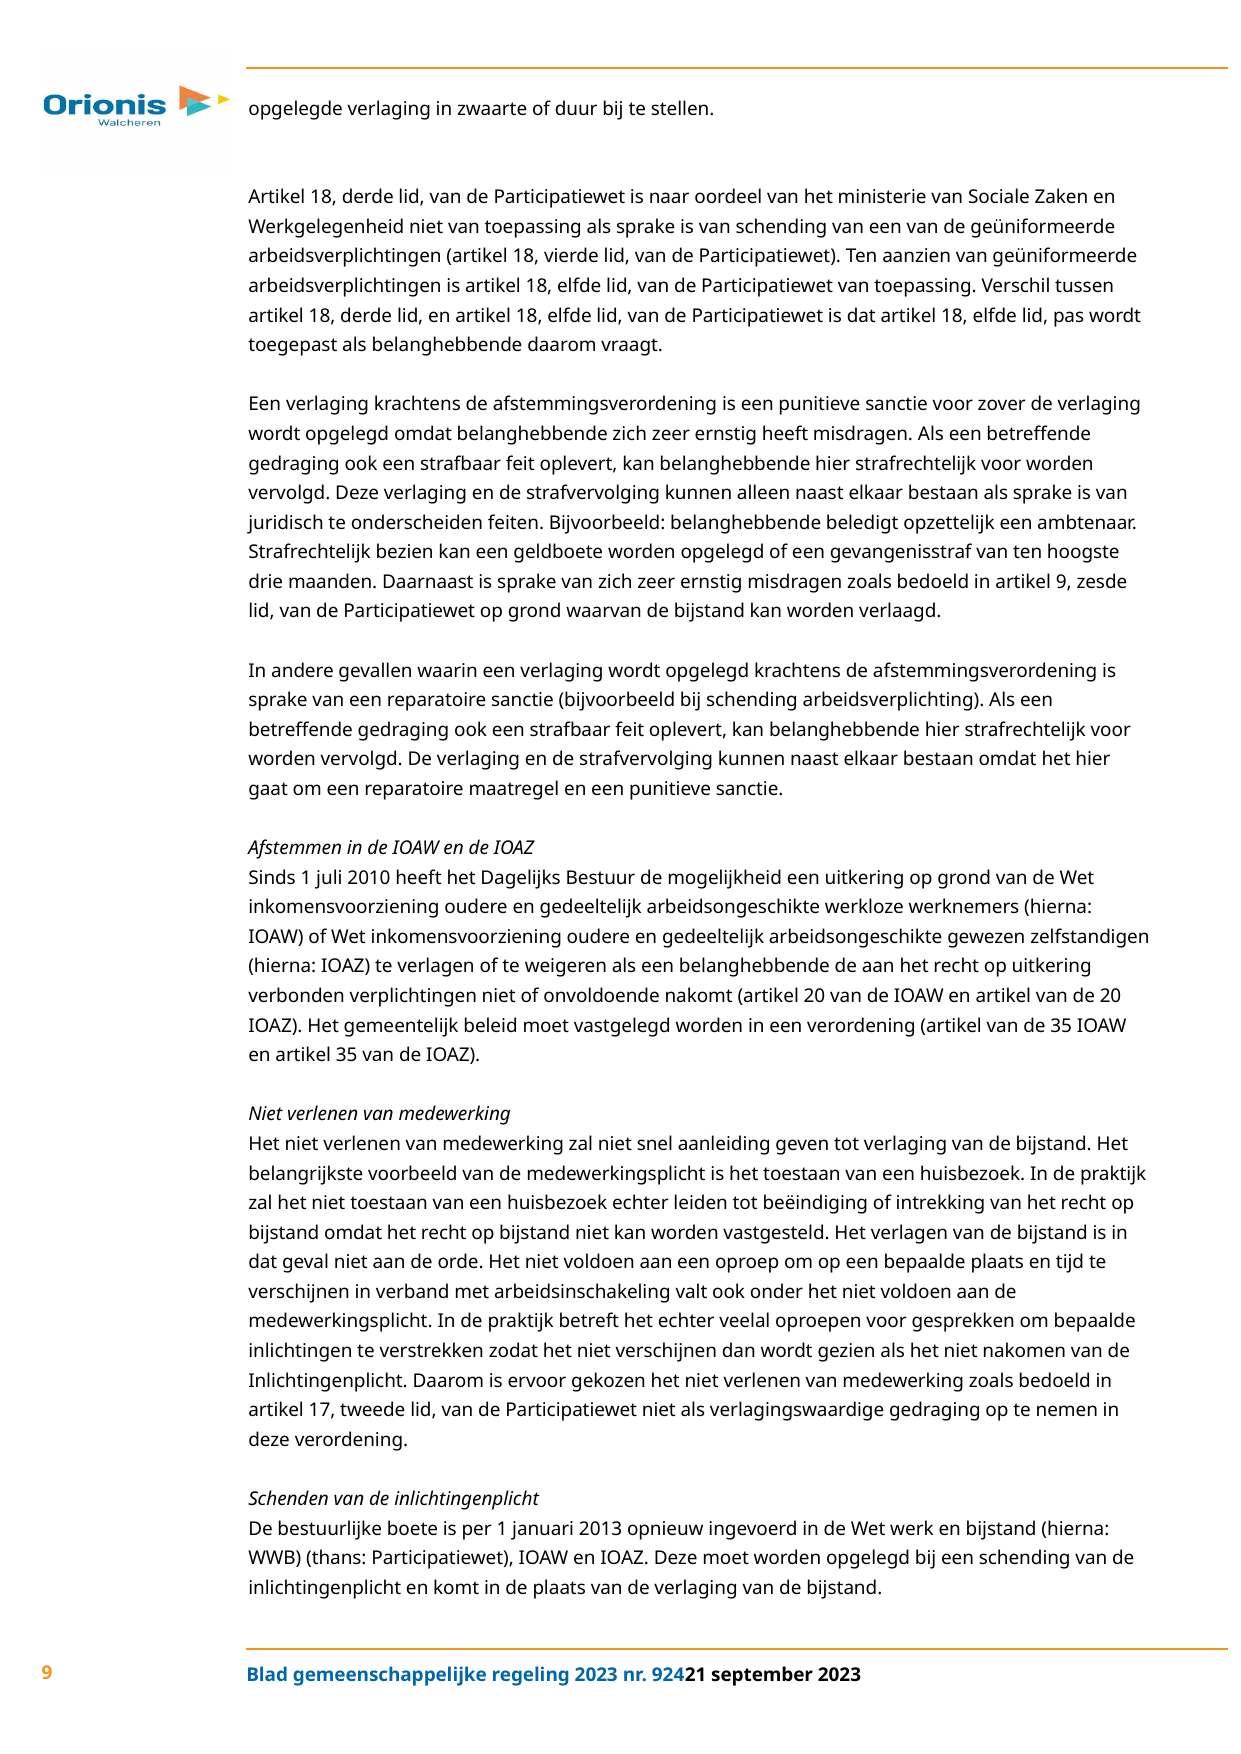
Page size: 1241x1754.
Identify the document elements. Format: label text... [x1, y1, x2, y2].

text Schenden van de inlichtingenplicht [248, 1485, 1152, 1511]
text Artikel 18, derde lid, van de Participatiewet is naar oordeel van het ministerie van Sociale Zaken en Werkgelegenheid niet van toepassing als sprake is van schending van een van de geüniformeerde arbeidsverplichtingen (artikel 18, vierde lid, van de Participatiewet). Ten aanzien van geüniformeerde arbeidsverplichtingen is artikel 18, elfde lid, van de Participatiewet van toepassing. Verschil tussen artikel 18, derde lid, en artikel 18, elfde lid, van de Participatiewet is dat artikel 18, elfde lid, pas wordt toegepast als belanghebbende daarom vraagt. [248, 183, 1152, 357]
text opgelegde verlaging in zwaarte of duur bij te stellen. [248, 95, 1152, 121]
text De bestuurlijke boete is per 1 januari 2013 opnieuw ingevoerd in de Wet werk en bijstand (hierna: WWB) (thans: Participatiewet), IOAW en IOAZ. Deze moet worden opgelegd bij een schending van de inlichtingenplicht en komt in de plaats van de verlaging van de bijstand. [248, 1515, 1152, 1600]
text In andere gevallen waarin een verlaging wordt opgelegd krachtens de afstemmingsverordening is sprake van een reparatoire sanctie (bijvoorbeeld bij schending arbeidsverplichting). Als een betreffende gedraging ook een strafbaar feit oplevert, kan belanghebbende hier strafrechtelijk voor worden vervolgd. De verlaging en de strafvervolging kunnen naast elkaar bestaan omdat het hier gaat om een reparatoire maatregel en een punitieve sanctie. [248, 657, 1152, 801]
text Niet verlenen van medewerking [248, 1101, 1152, 1126]
text Afstemmen in de IOAW en de IOAZ [248, 834, 1152, 860]
text Sinds 1 juli 2010 heeft het Dagelijks Bestuur de mogelijkheid een uitkering op grond van de Wet inkomensvoorziening oudere en gedeeltelijk arbeidsongeschikte werkloze werknemers (hierna: IOAW) of Wet inkomensvoorziening oudere en gedeeltelijk arbeidsongeschikte gewezen zelfstandigen (hierna: IOAZ) te verlagen of te weigeren als een belanghebbende de aan het recht op uitkering verbonden verplichtingen niet of onvoldoende nakomt (artikel 20 van de IOAW en artikel van de 20 IOAZ). Het gemeentelijk beleid moet vastgelegd worden in een verordening (artikel van de 35 IOAW en artikel 35 van de IOAZ). [248, 864, 1152, 1067]
text Het niet verlenen van medewerking zal niet snel aanleiding geven tot verlaging van de bijstand. Het belangrijkste voorbeeld van de medewerkingsplicht is het toestaan van een huisbezoek. In de praktijk zal het niet toestaan van een huisbezoek echter leiden tot beëindiging of intrekking van het recht op bijstand omdat het recht op bijstand niet kan worden vastgesteld. Het verlagen van de bijstand is in dat geval niet aan de orde. Het niet voldoen aan een oproep om op een bepaalde plaats en tijd te verschijnen in verband met arbeidsinschakeling valt ook onder het niet voldoen aan de medewerkingsplicht. In de praktijk betreft het echter veelal oproepen voor gesprekken om bepaalde inlichtingen te verstrekken zodat het niet verschijnen dan wordt gezien als het niet nakomen van de Inlichtingenplicht. Daarom is ervoor gekozen het niet verlenen van medewerking zoals bedoeld in artikel 17, tweede lid, van de Participatiewet niet als verlagingswaardige gedraging op te nemen in deze verordening. [248, 1130, 1152, 1452]
text Een verlaging krachtens de afstemmingsverordening is een punitieve sanctie voor zover de verlaging wordt opgelegd omdat belanghebbende zich zeer ernstig heeft misdragen. Als een betreffende gedraging ook een strafbaar feit oplevert, kan belanghebbende hier strafrechtelijk voor worden vervolgd. Deze verlaging en de strafvervolging kunnen alleen naast elkaar bestaan als sprake is van juridisch te onderscheiden feiten. Bijvoorbeeld: belanghebbende beledigt opzettelijk een ambtenaar. Strafrechtelijk bezien kan een geldboete worden opgelegd of een gevangenisstraf van ten hoogste drie maanden. Daarnaast is sprake van zich zeer ernstig misdragen zoals bedoeld in artikel 9, zesde lid, van de Participatiewet op grond waarvan de bijstand kan worden verlaagd. [248, 391, 1152, 623]
picture [41, 47, 231, 172]
